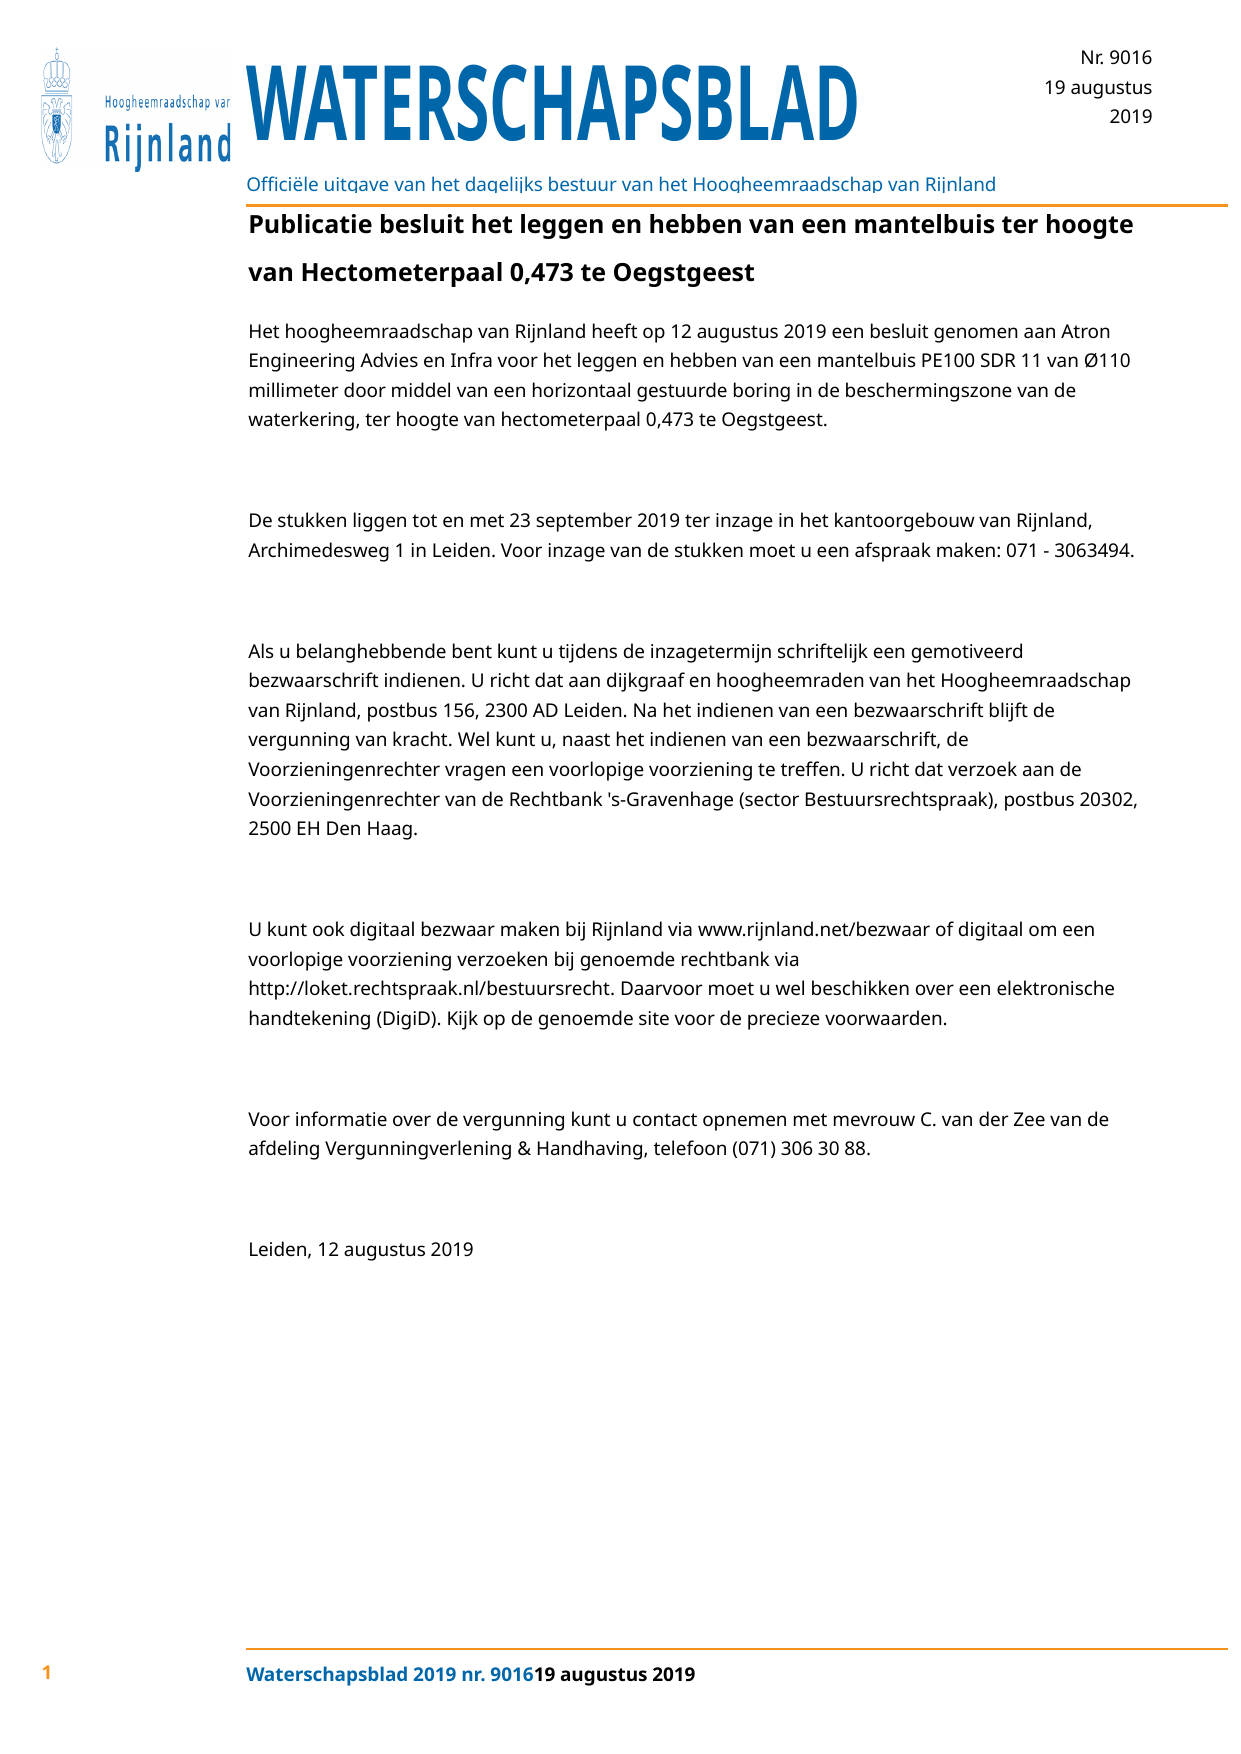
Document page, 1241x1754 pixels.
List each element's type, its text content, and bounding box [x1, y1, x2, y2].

text Het hoogheemraadschap van Rijnland heeft op 12 augustus 2019 een besluit genomen aan Atron Engineering Advies en Infra voor het leggen en hebben van een mantelbuis PE100 SDR 11 van Ø110 millimeter door middel van een horizontaal gestuurde boring in de beschermingszone van de waterkering, ter hoogte van hectometerpaal 0,473 te Oegstgeest. [248, 318, 1152, 432]
text Publicatie besluit het leggen en hebben van een mantelbuis ter hoogte van Hectometerpaal 0,473 te Oegstgeest [248, 207, 1152, 288]
text Als u belanghebbende bent kunt u tijdens de inzagetermijn schriftelijk een gemotiveerd bezwaarschrift indienen. U richt dat aan dijkgraaf en hoogheemraden van het Hoogheemraadschap van Rijnland, postbus 156, 2300 AD Leiden. Na het indienen van een bezwaarschrift blijft de vergunning van kracht. Wel kunt u, naast het indienen van een bezwaarschrift, de Voorzieningenrechter vragen een voorlopige voorziening te treffen. U richt dat verzoek aan de Voorzieningenrechter van de Rechtbank 's-Gravenhage (sector Bestuursrechtspraak), postbus 20302, 2500 EH Den Haag. [248, 638, 1152, 841]
text Voor informatie over de vergunning kunt u contact opnemen met mevrouw C. van der Zee van de afdeling Vergunningverlening & Handhaving, telefoon (071) 306 30 88. [248, 1106, 1152, 1161]
text De stukken liggen tot en met 23 september 2019 ter inzage in het kantoorgebouw van Rijnland, Archimedesweg 1 in Leiden. Voor inzage van de stukken moet u een afspraak maken: 071 - 3063494. [248, 507, 1152, 563]
text Leiden, 12 augustus 2019 [248, 1236, 1152, 1262]
picture [41, 47, 231, 172]
text U kunt ook digitaal bezwaar maken bij Rijnland via www.rijnland.net/bezwaar of digitaal om een voorlopige voorziening verzoeken bij genoemde rechtbank via http://loket.rechtspraak.nl/bestuursrecht. Daarvoor moet u wel beschikken over een elektronische handtekening (DigiD). Kijk op de genoemde site voor de precieze voorwaarden. [248, 916, 1152, 1031]
